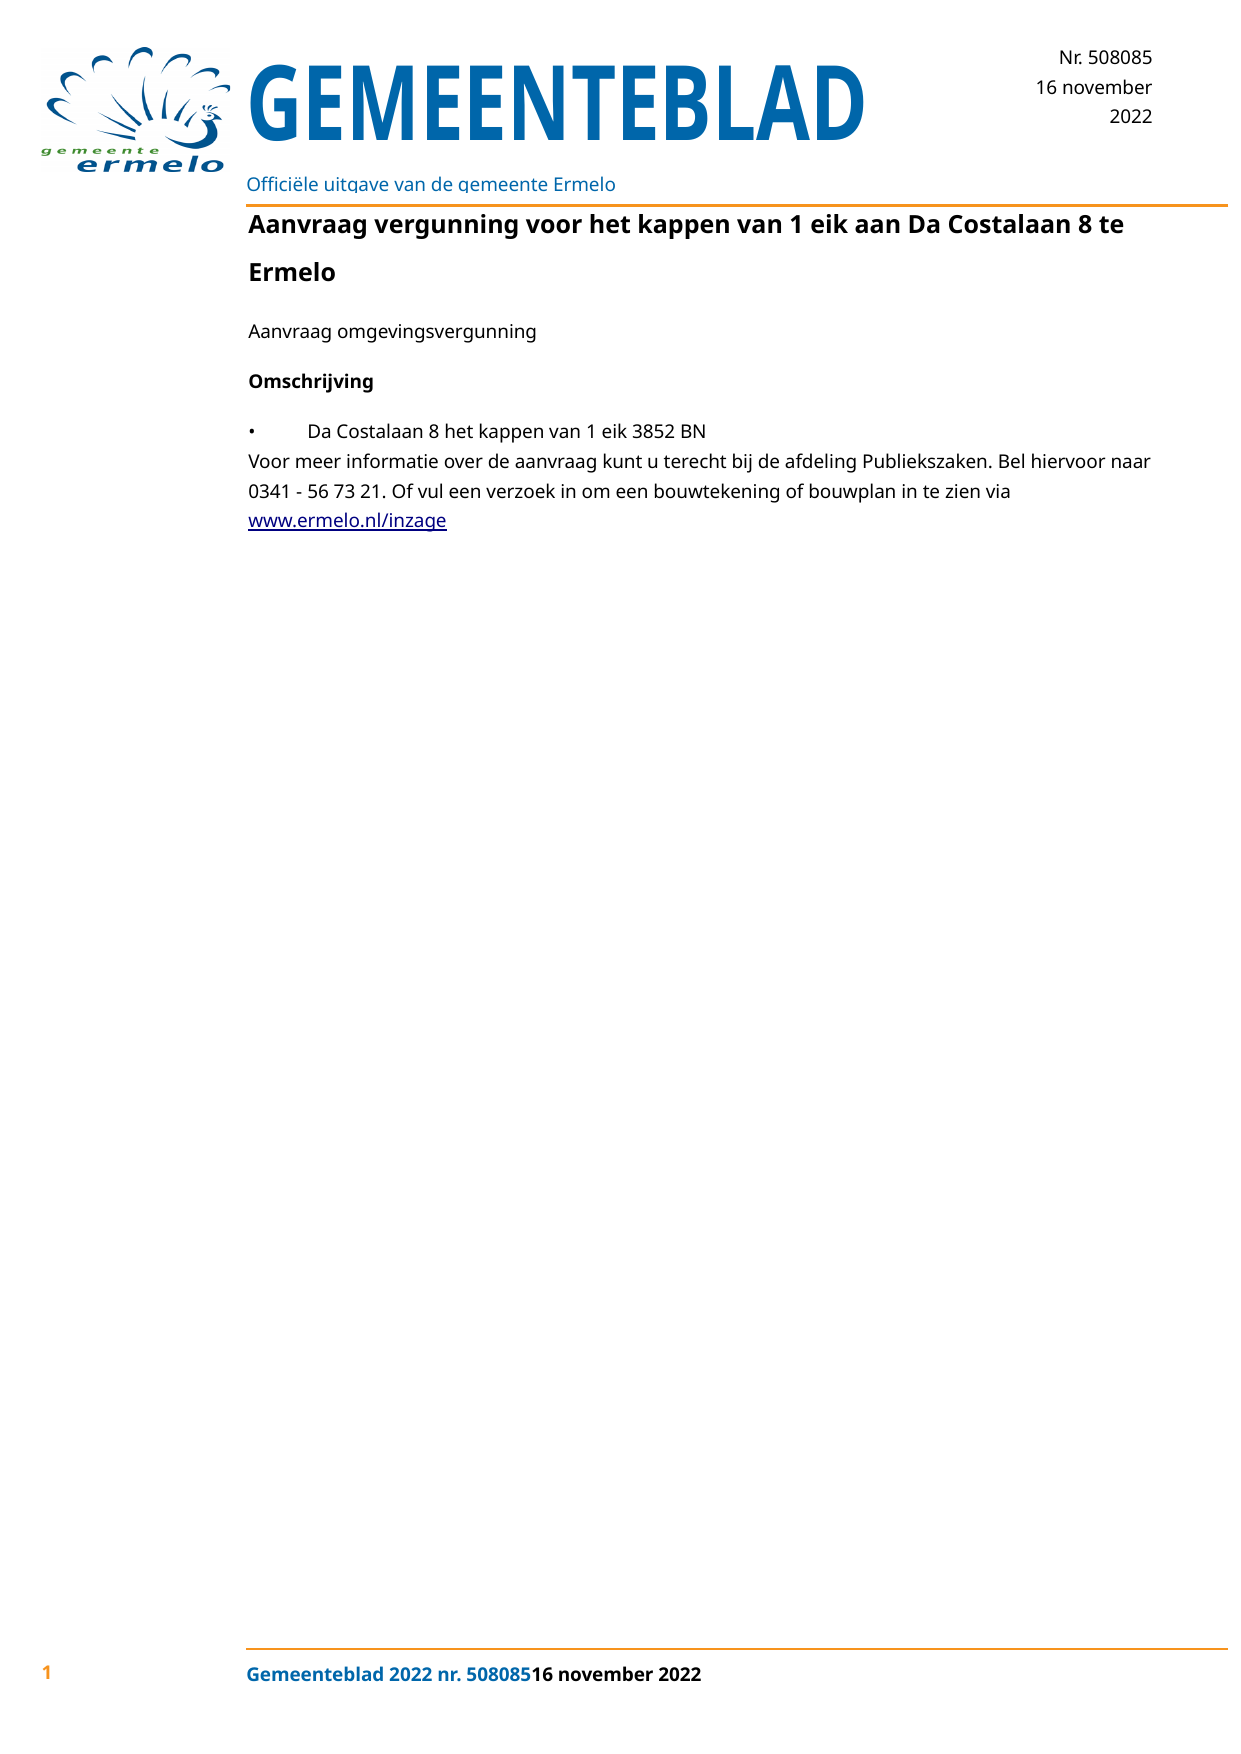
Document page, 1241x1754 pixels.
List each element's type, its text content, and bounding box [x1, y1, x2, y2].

text Aanvraag vergunning voor het kappen van 1 eik aan Da Costalaan 8 te Ermelo [248, 207, 1152, 288]
text Omschrijving [248, 368, 1152, 394]
text Aanvraag omgevingsvergunning [248, 318, 1152, 344]
text Voor meer informatie over de aanvraag kunt u terecht bij de afdeling Publiekszaken. Bel hiervoor naar 0341 - 56 73 21. Of vul een verzoek in om een bouwtekening of bouwplan in te zien via www.ermelo.nl/inzage [248, 448, 1152, 533]
list Da Costalaan 8 het kappen van 1 eik 3852 BN [248, 419, 1152, 444]
picture [41, 47, 231, 172]
